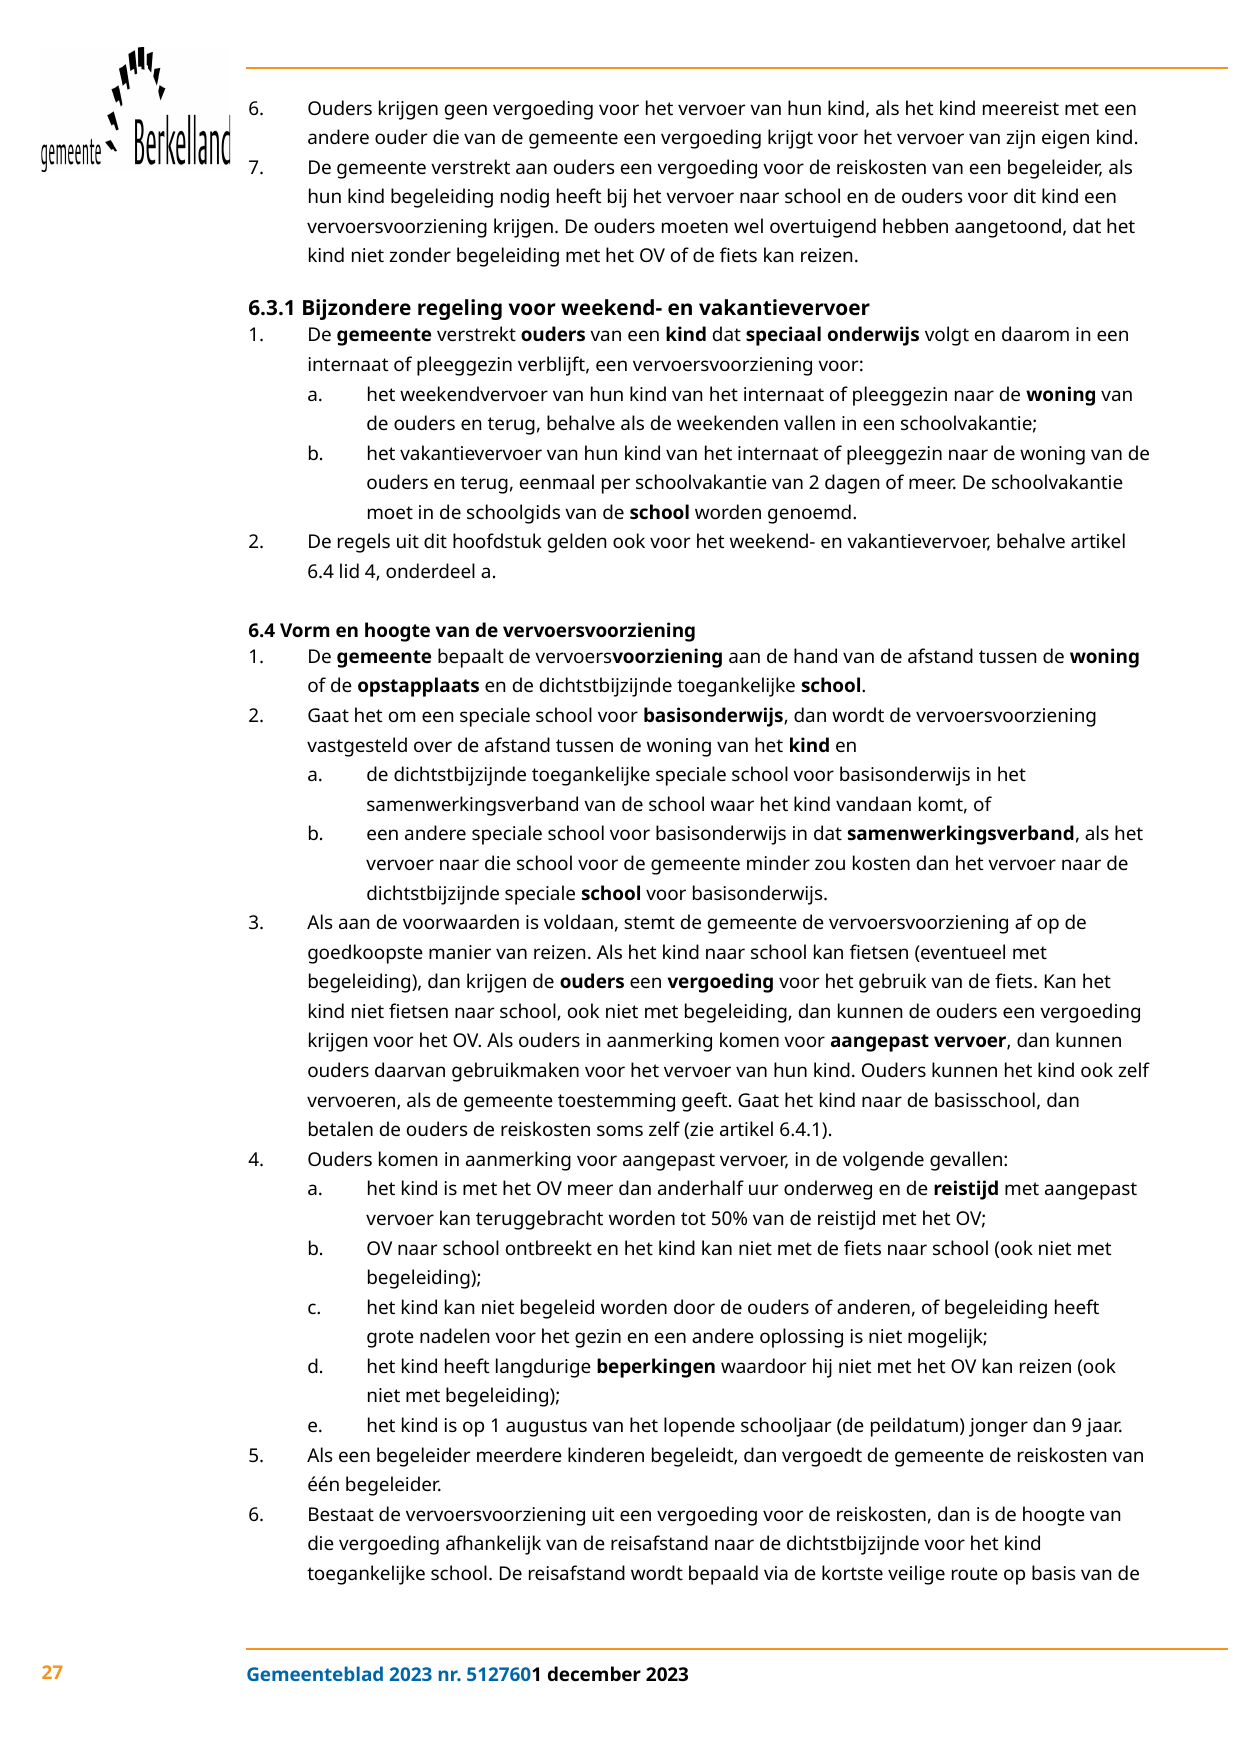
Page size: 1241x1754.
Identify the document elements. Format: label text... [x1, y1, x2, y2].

list De gemeente verstrekt ouders van een kind dat speciaal onderwijs volgt en daarom in een internaat of pleeggezin verblijft, een vervoersvoorziening voor: [248, 322, 1152, 377]
text 6.4 Vorm en hoogte van de vervoersvoorziening [248, 617, 1152, 643]
list een andere speciale school voor basisonderwijs in dat samenwerkingsverband, als het vervoer naar die school voor de gemeente minder zou kosten dan het vervoer naar de dichtstbijzijnde speciale school voor basisonderwijs. [307, 821, 1152, 906]
list Gaat het om een speciale school voor basisonderwijs, dan wordt de vervoersvoorziening vastgesteld over de afstand tussen de woning van het kind en [248, 702, 1152, 758]
list Bestaat de vervoersvoorziening uit een vergoeding voor de reiskosten, dan is de hoogte van die vergoeding afhankelijk van de reisafstand naar de dichtstbijzijnde voor het kind toegankelijke school. De reisafstand wordt bepaald via de kortste veilige route op basis van de [248, 1501, 1152, 1586]
list het kind is met het OV meer dan anderhalf uur onderweg en de reistijd met aangepast vervoer kan teruggebracht worden tot 50% van de reistijd met het OV; [307, 1176, 1152, 1231]
text 6.3.1 Bijzondere regeling voor weekend- en vakantievervoer [248, 293, 1152, 322]
list het weekendvervoer van hun kind van het internaat of pleeggezin naar de woning van de ouders en terug, behalve als de weekenden vallen in een schoolvakantie; [307, 381, 1152, 436]
list De regels uit dit hoofdstuk gelden ook voor het weekend- en vakantievervoer, behalve artikel 6.4 lid 4, onderdeel a. [248, 529, 1152, 584]
list Als een begeleider meerdere kinderen begeleidt, dan vergoedt de gemeente de reiskosten van één begeleider. [248, 1442, 1152, 1497]
list het vakantievervoer van hun kind van het internaat of pleeggezin naar de woning van de ouders en terug, eenmaal per schoolvakantie van 2 dagen of meer. De schoolvakantie moet in de schoolgids van de school worden genoemd. [307, 440, 1152, 525]
list OV naar school ontbreekt en het kind kan niet met de fiets naar school (ook niet met begeleiding); [307, 1235, 1152, 1290]
list De gemeente bepaalt de vervoersvoorziening aan de hand van de afstand tussen de woning of de opstapplaats en de dichtstbijzijnde toegankelijke school. [248, 643, 1152, 698]
list de dichtstbijzijnde toegankelijke speciale school voor basisonderwijs in het samenwerkingsverband van de school waar het kind vandaan komt, of [307, 761, 1152, 817]
list het kind heeft langdurige beperkingen waardoor hij niet met het OV kan reizen (ook niet met begeleiding); [307, 1353, 1152, 1408]
picture [41, 47, 231, 172]
list Als aan de voorwaarden is voldaan, stemt de gemeente de vervoersvoorziening af op de goedkoopste manier van reizen. Als het kind naar school kan fietsen (eventueel met begeleiding), dan krijgen de ouders een vergoeding voor het gebruik van de fiets. Kan het kind niet fietsen naar school, ook niet met begeleiding, dan kunnen de ouders een vergoeding krijgen voor het OV. Als ouders in aanmerking komen voor aangepast vervoer, dan kunnen ouders daarvan gebruikmaken voor het vervoer van hun kind. Ouders kunnen het kind ook zelf vervoeren, als de gemeente toestemming geeft. Gaat het kind naar de basisschool, dan betalen de ouders de reiskosten soms zelf (zie artikel 6.4.1). [248, 909, 1152, 1142]
list Ouders komen in aanmerking voor aangepast vervoer, in de volgende gevallen: [248, 1146, 1152, 1172]
list het kind is op 1 augustus van het lopende schooljaar (de peildatum) jonger dan 9 jaar. [307, 1412, 1152, 1438]
list Ouders krijgen geen vergoeding voor het vervoer van hun kind, als het kind meereist met een andere ouder die van de gemeente een vergoeding krijgt voor het vervoer van zijn eigen kind. [248, 95, 1152, 150]
list De gemeente verstrekt aan ouders een vergoeding voor de reiskosten van een begeleider, als hun kind begeleiding nodig heeft bij het vervoer naar school en de ouders voor dit kind een vervoersvoorziening krijgen. De ouders moeten wel overtuigend hebben aangetoond, dat het kind niet zonder begeleiding met het OV of de fiets kan reizen. [248, 154, 1152, 268]
list het kind kan niet begeleid worden door de ouders of anderen, of begeleiding heeft grote nadelen voor het gezin en een andere oplossing is niet mogelijk; [307, 1294, 1152, 1349]
